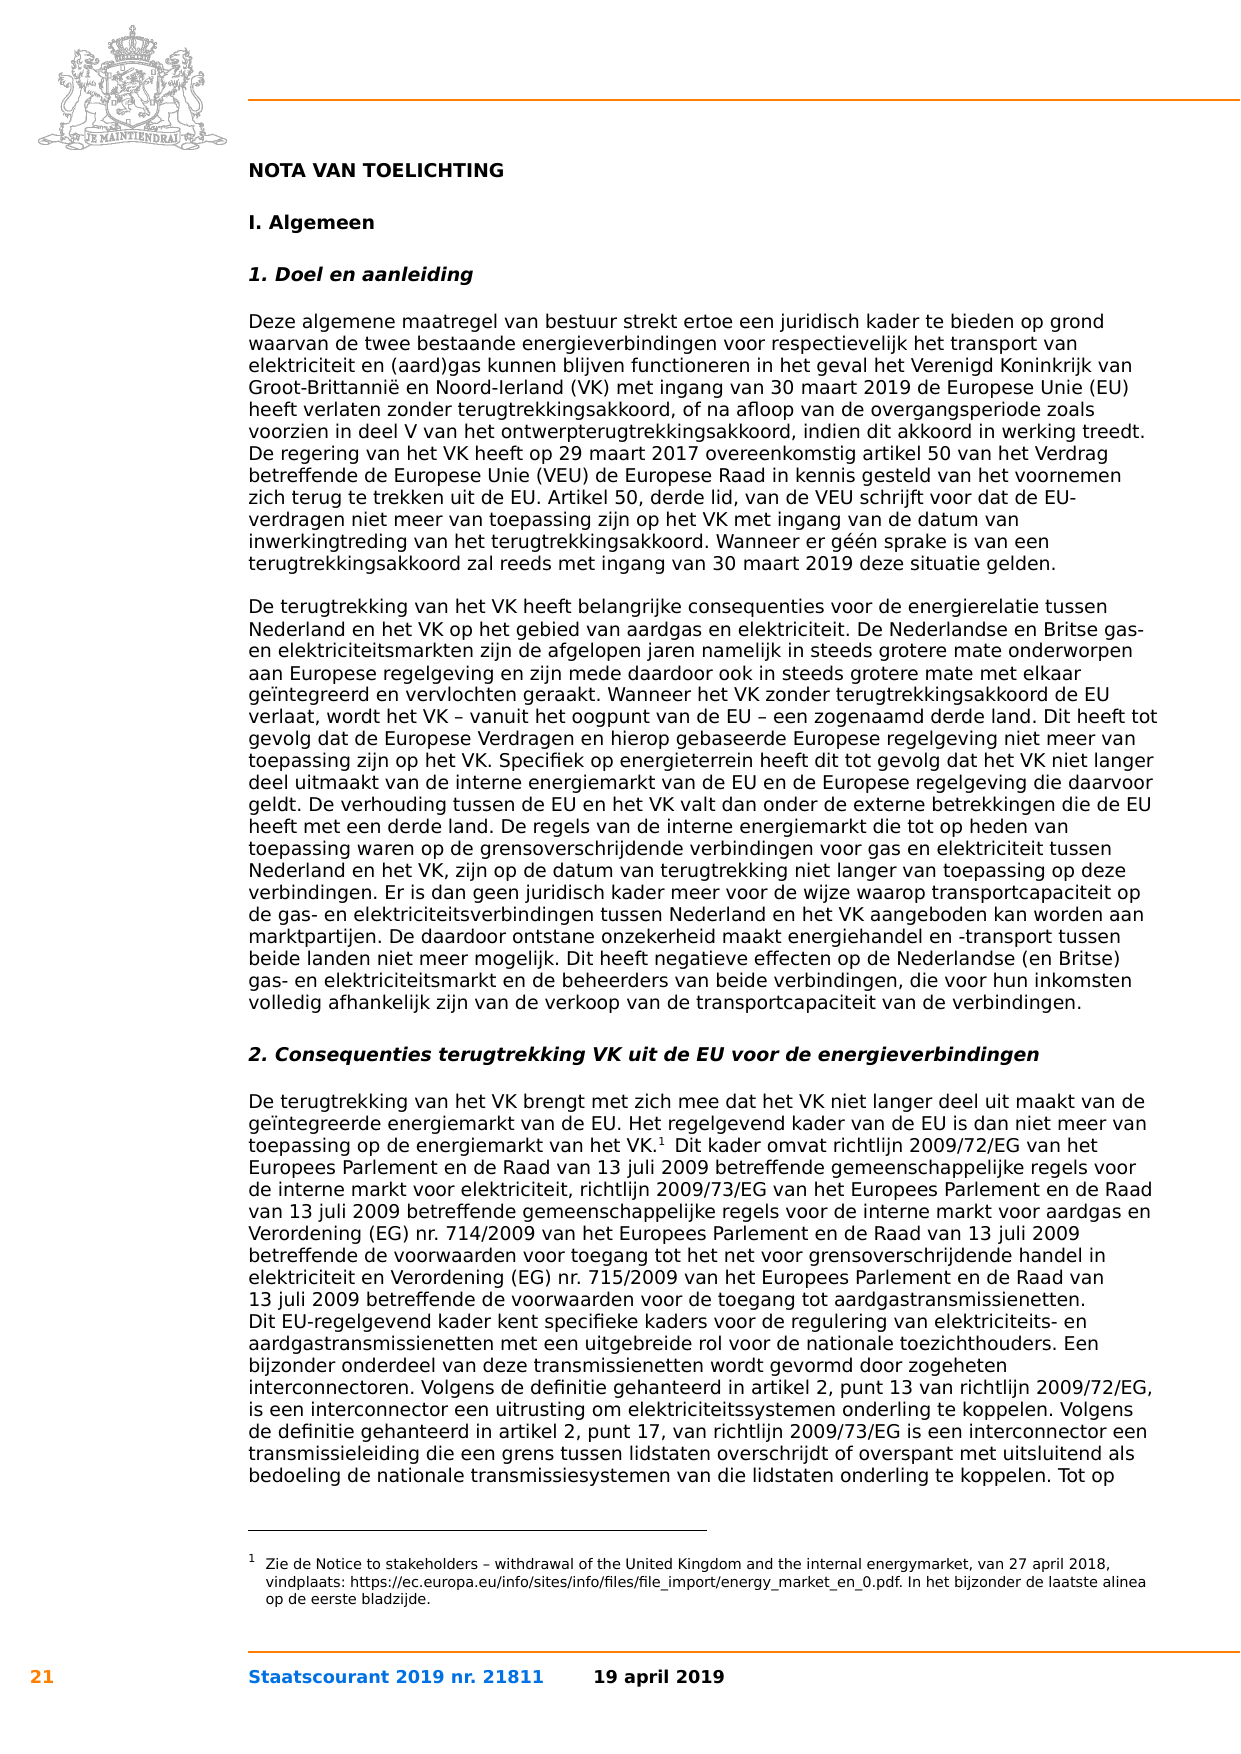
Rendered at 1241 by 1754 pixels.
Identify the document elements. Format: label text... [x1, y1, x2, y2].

text De terugtrekking van het VK brengt met zich mee dat het VK niet langer deel uit maakt van de geïntegreerde energiemarkt van de EU. Het regelgevend kader van de EU is dan niet meer van toepassing op de energiemarkt van het VK. Dit kader omvat richtlijn 2009/72/EG van het Europees Parlement en de Raad van 13 juli 2009 betreffende gemeenschappelijke regels voor de interne markt voor elektriciteit, richtlijn 2009/73/EG van het Europees Parlement en de Raad van 13 juli 2009 betreffende gemeenschappelijke regels voor de interne markt voor aardgas en Verordening (EG) nr. 714/2009 van het Europees Parlement en de Raad van 13 juli 2009 betreffende de voorwaarden voor toegang tot het net voor grensoverschrijdende handel in elektriciteit en Verordening (EG) nr. 715/2009 van het Europees Parlement en de Raad van 13 juli 2009 betreffende de voorwaarden voor de toegang tot aardgastransmissienetten. [248, 1091, 1163, 1311]
subtitle I. Algemeen [248, 212, 1163, 234]
text De terugtrekking van het VK heeft belangrijke consequenties voor de energierelatie tussen Nederland en het VK op het gebied van aardgas en elektriciteit. De Nederlandse en Britse gas- en elektriciteitsmarkten zijn de afgelopen jaren namelijk in steeds grotere mate onderworpen aan Europese regelgeving en zijn mede daardoor ook in steeds grotere mate met elkaar geïntegreerd en vervlochten geraakt. Wanneer het VK zonder terugtrekkingsakkoord de EU verlaat, wordt het VK – vanuit het oogpunt van de EU – een zogenaamd derde land. Dit heeft tot gevolg dat de Europese Verdragen en hierop gebaseerde Europese regelgeving niet meer van toepassing zijn op het VK. Specifiek op energieterrein heeft dit tot gevolg dat het VK niet langer deel uitmaakt van de interne energiemarkt van de EU en de Europese regelgeving die daarvoor geldt. De verhouding tussen de EU en het VK valt dan onder de externe betrekkingen die de EU heeft met een derde land. De regels van de interne energiemarkt die tot op heden van toepassing waren op de grensoverschrijdende verbindingen voor gas en elektriciteit tussen Nederland en het VK, zijn op de datum van terugtrekking niet langer van toepassing op deze verbindingen. Er is dan geen juridisch kader meer voor de wijze waarop transportcapaciteit op de gas- en elektriciteitsverbindingen tussen Nederland en het VK aangeboden kan worden aan marktpartijen. De daardoor ontstane onzekerheid maakt energiehandel en -transport tussen beide landen niet meer mogelijk. Dit heeft negatieve effecten op de Nederlandse (en Britse) gas- en elektriciteitsmarkt en de beheerders van beide verbindingen, die voor hun inkomsten volledig afhankelijk zijn van de verkoop van de transportcapaciteit van de verbindingen. [248, 596, 1163, 1014]
text Deze algemene maatregel van bestuur strekt ertoe een juridisch kader te bieden op grond waarvan de twee bestaande energieverbindingen voor respectievelijk het transport van elektriciteit en (aard)gas kunnen blijven functioneren in het geval het Verenigd Koninkrijk van Groot-Brittannië en Noord-Ierland (VK) met ingang van 30 maart 2019 de Europese Unie (EU) heeft verlaten zonder terugtrekkingsakkoord, of na afloop van de overgangsperiode zoals voorzien in deel V van het ontwerpterugtrekkingsakkoord, indien dit akkoord in werking treedt. De regering van het VK heeft op 29 maart 2017 overeenkomstig artikel 50 van het Verdrag betreffende de Europese Unie (VEU) de Europese Raad in kennis gesteld van het voornemen zich terug te trekken uit de EU. Artikel 50, derde lid, van de VEU schrijft voor dat de EU-verdragen niet meer van toepassing zijn op het VK met ingang van de datum van inwerkingtreding van het terugtrekkingsakkoord. Wanneer er géén sprake is van een terugtrekkingsakkoord zal reeds met ingang van 30 maart 2019 deze situatie gelden. [248, 311, 1163, 574]
subtitle NOTA VAN TOELICHTING [248, 160, 1163, 182]
picture [38, 25, 227, 150]
text Zie de Notice to stakeholders – withdrawal of the United Kingdom and the internal energymarket, van 27 april 2018, vindplaats: https://ec.europa.eu/info/sites/info/files/file_import/energy_market_en_0.pdf. In het bijzonder de laatste alinea op de eerste bladzijde. [248, 1552, 1163, 1608]
text Dit EU-regelgevend kader kent specifieke kaders voor de regulering van elektriciteits- en aardgastransmissienetten met een uitgebreide rol voor de nationale toezichthouders. Een bijzonder onderdeel van deze transmissienetten wordt gevormd door zogeheten interconnectoren. Volgens de definitie gehanteerd in artikel 2, punt 13 van richtlijn 2009/72/EG, is een interconnector een uitrusting om elektriciteitssystemen onderling te koppelen. Volgens de definitie gehanteerd in artikel 2, punt 17, van richtlijn 2009/73/EG is een interconnector een transmissieleiding die een grens tussen lidstaten overschrijdt of overspant met uitsluitend als bedoeling de nationale transmissiesystemen van die lidstaten onderling te koppelen. Tot op [248, 1311, 1163, 1487]
subtitle 2. Consequenties terugtrekking VK uit de EU voor de energieverbindingen [248, 1044, 1163, 1066]
subtitle 1. Doel en aanleiding [248, 264, 1163, 286]
